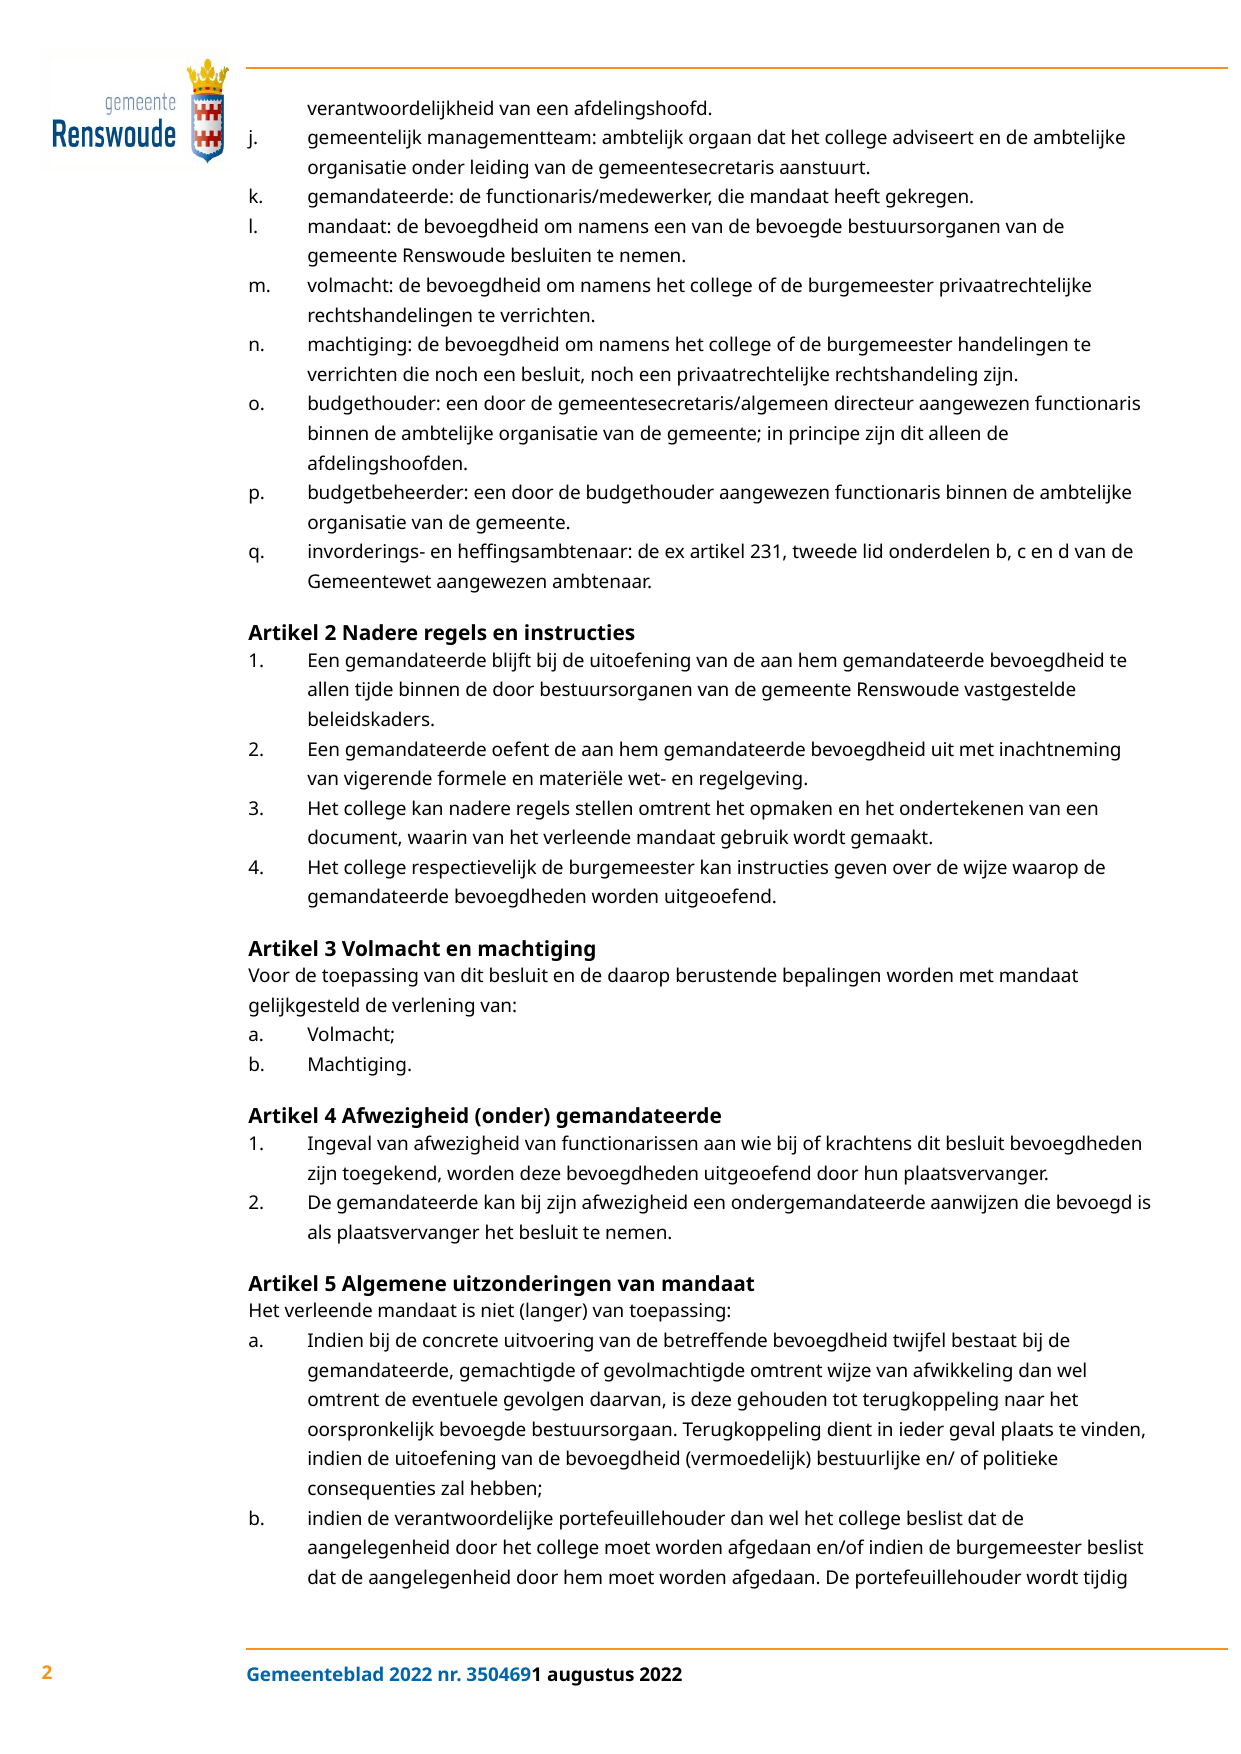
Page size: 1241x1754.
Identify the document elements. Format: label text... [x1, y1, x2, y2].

list volmacht: de bevoegdheid om namens het college of de burgemeester privaatrechtelijke rechtshandelingen te verrichten. [248, 272, 1152, 328]
picture [41, 47, 231, 172]
list indien de verantwoordelijke portefeuillehouder dan wel het college beslist dat de aangelegenheid door het college moet worden afgedaan en/of indien de burgemeester beslist dat de aangelegenheid door hem moet worden afgedaan. De portefeuillehouder wordt tijdig [248, 1505, 1152, 1590]
list Indien bij de concrete uitvoering van de betreffende bevoegdheid twijfel bestaat bij de gemandateerde, gemachtigde of gevolmachtigde omtrent wijze van afwikkeling dan wel omtrent de eventuele gevolgen daarvan, is deze gehouden tot terugkoppeling naar het oorspronkelijk bevoegde bestuursorgaan. Terugkoppeling dient in ieder geval plaats te vinden, indien de uitoefening van de bevoegdheid (vermoedelijk) bestuurlijke en/ of politieke consequenties zal hebben; [248, 1327, 1152, 1501]
list Een gemandateerde oefent de aan hem gemandateerde bevoegdheid uit met inachtneming van vigerende formele en materiële wet- en regelgeving. [248, 736, 1152, 791]
list invorderings- en heffingsambtenaar: de ex artikel 231, tweede lid onderdelen b, c en d van de Gemeentewet aangewezen ambtenaar. [248, 538, 1152, 594]
list gemandateerde: de functionaris/medewerker, die mandaat heeft gekregen. [248, 183, 1152, 209]
list De gemandateerde kan bij zijn afwezigheid een ondergemandateerde aanwijzen die bevoegd is als plaatsvervanger het besluit te nemen. [248, 1189, 1152, 1244]
list Het college kan nadere regels stellen omtrent het opmaken en het ondertekenen van een document, waarin van het verleende mandaat gebruik wordt gemaakt. [248, 795, 1152, 850]
text Voor de toepassing van dit besluit en de daarop berustende bepalingen worden met mandaat gelijkgesteld de verlening van: [248, 962, 1152, 1018]
list verantwoordelijkheid van een afdelingshoofd. [248, 95, 1152, 121]
list Ingeval van afwezigheid van functionarissen aan wie bij of krachtens dit besluit bevoegdheden zijn toegekend, worden deze bevoegdheden uitgeoefend door hun plaatsvervanger. [248, 1130, 1152, 1185]
text Artikel 4 Afwezigheid (onder) gemandateerde [248, 1102, 1152, 1130]
list Het college respectievelijk de burgemeester kan instructies geven over de wijze waarop de gemandateerde bevoegdheden worden uitgeoefend. [248, 854, 1152, 909]
text Artikel 5 Algemene uitzonderingen van mandaat [248, 1269, 1152, 1298]
text Artikel 2 Nadere regels en instructies [248, 618, 1152, 647]
list Een gemandateerde blijft bij de uitoefening van de aan hem gemandateerde bevoegdheid te allen tijde binnen de door bestuursorganen van de gemeente Renswoude vastgestelde beleidskaders. [248, 647, 1152, 732]
list budgethouder: een door de gemeentesecretaris/algemeen directeur aangewezen functionaris binnen de ambtelijke organisatie van de gemeente; in principe zijn dit alleen de afdelingshoofden. [248, 391, 1152, 476]
text Artikel 3 Volmacht en machtiging [248, 934, 1152, 962]
list machtiging: de bevoegdheid om namens het college of de burgemeester handelingen te verrichten die noch een besluit, noch een privaatrechtelijke rechtshandeling zijn. [248, 331, 1152, 387]
text Het verleende mandaat is niet (langer) van toepassing: [248, 1298, 1152, 1323]
list Volmacht; [248, 1022, 1152, 1047]
list mandaat: de bevoegdheid om namens een van de bevoegde bestuursorganen van de gemeente Renswoude besluiten te nemen. [248, 213, 1152, 268]
list budgetbeheerder: een door de budgethouder aangewezen functionaris binnen de ambtelijke organisatie van de gemeente. [248, 479, 1152, 535]
list gemeentelijk managementteam: ambtelijk orgaan dat het college adviseert en de ambtelijke organisatie onder leiding van de gemeentesecretaris aanstuurt. [248, 124, 1152, 180]
list Machtiging. [248, 1051, 1152, 1077]
